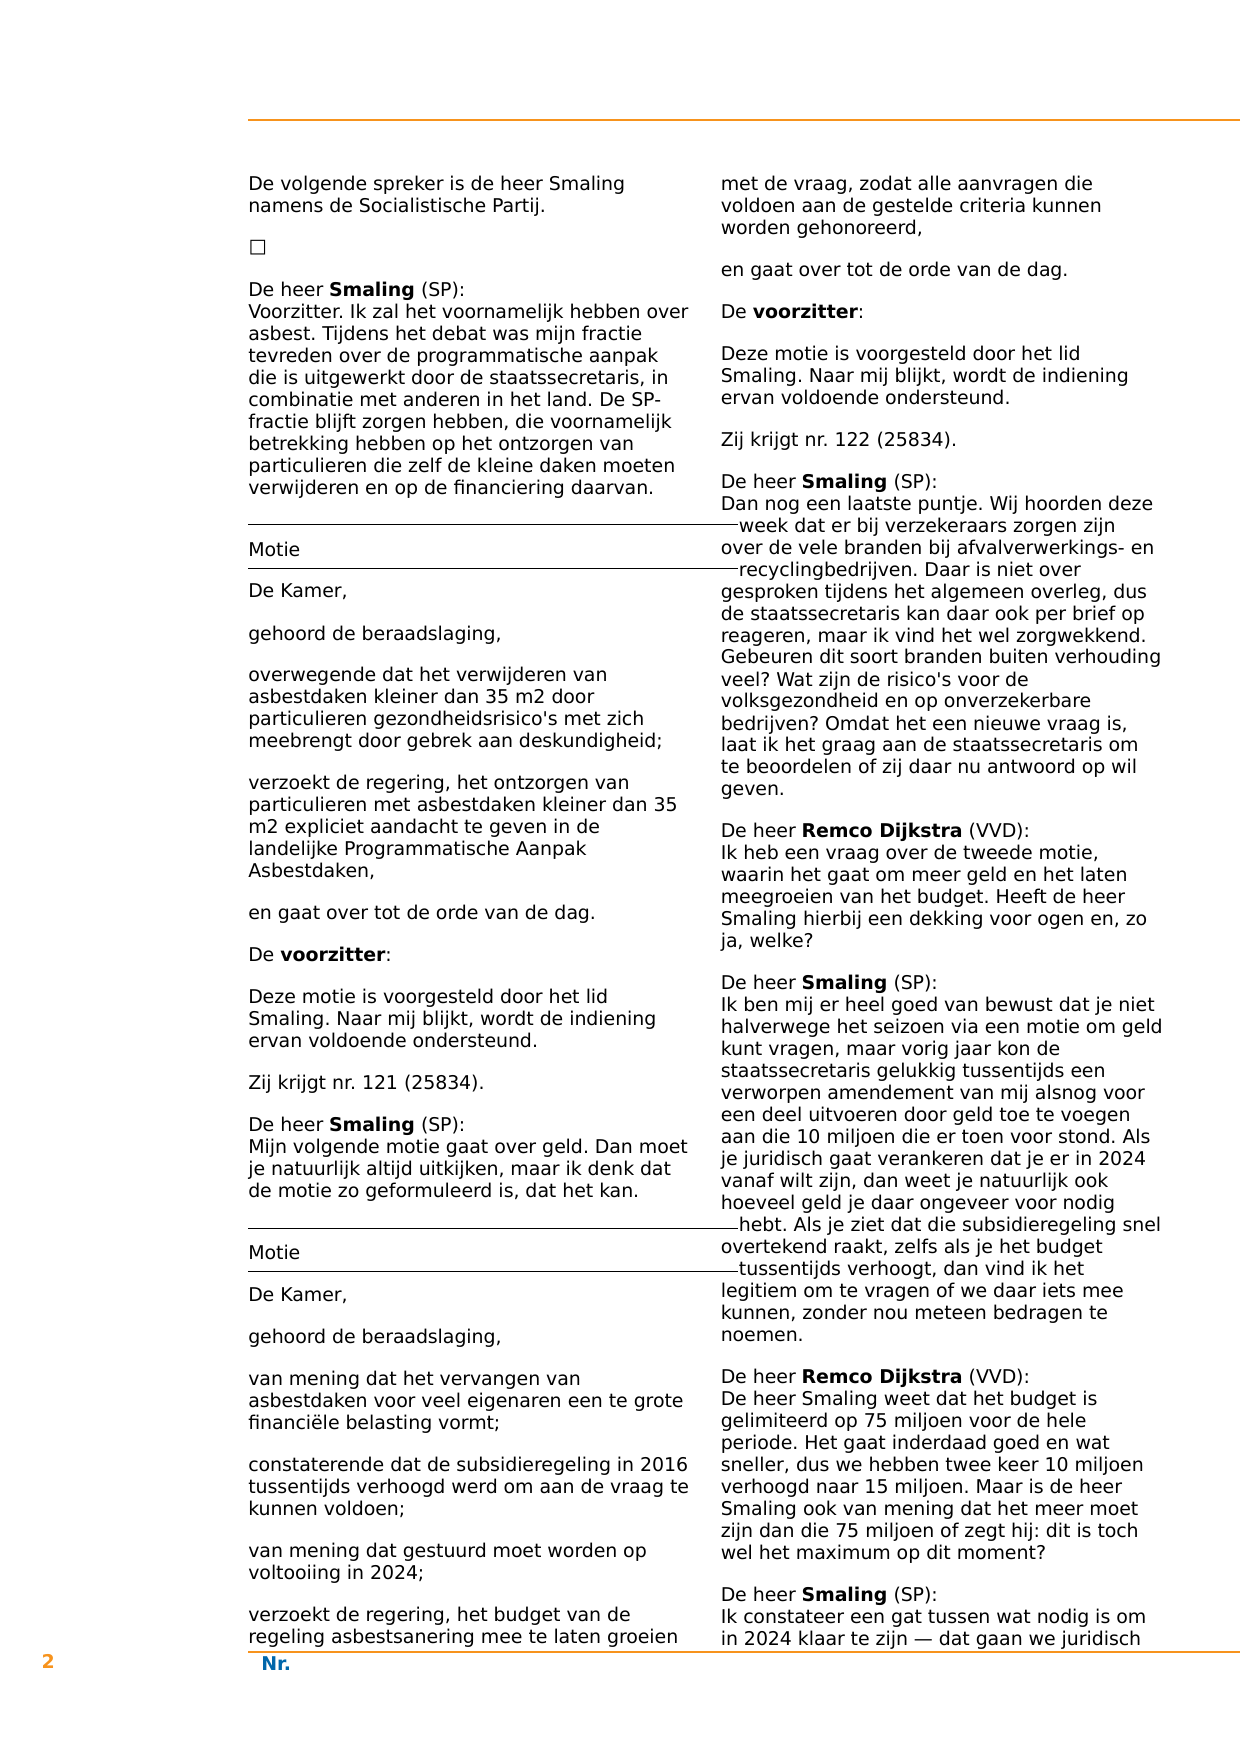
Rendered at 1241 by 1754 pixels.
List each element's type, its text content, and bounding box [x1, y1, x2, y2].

text Ik ben mij er heel goed van bewust dat je niet halverwege het seizoen via een motie om geld kunt vragen, maar vorig jaar kon de staatssecretaris gelukkig tussentijds een verworpen amendement van mij alsnog voor een deel uitvoeren door geld toe te voegen aan die 10 miljoen die er toen voor stond. Als je juridisch gaat verankeren dat je er in 2024 vanaf wilt zijn, dan weet je natuurlijk ook hoeveel geld je daar ongeveer voor nodig hebt. Als je ziet dat die subsidieregeling snel overtekend raakt, zelfs als je het budget tussentijds verhoogt, dan vind ik het legitiem om te vragen of we daar iets mee kunnen, zonder nou meteen bedragen te noemen. [721, 994, 1163, 1346]
text Voorzitter. Ik zal het voornamelijk hebben over asbest. Tijdens het debat was mijn fractie tevreden over de programmatische aanpak die is uitgewerkt door de staatssecretaris, in combinatie met anderen in het land. De SP-fractie blijft zorgen hebben, die voornamelijk betrekking hebben op het ontzorgen van particulieren die zelf de kleine daken moeten verwijderen en op de financiering daarvan. [248, 301, 691, 498]
text Mijn volgende motie gaat over geld. Dan moet je natuurlijk altijd uitkijken, maar ik denk dat de motie zo geformuleerd is, dat het kan. [248, 1136, 691, 1202]
text Motie [248, 538, 691, 560]
text De heer Smaling (SP): [721, 972, 1163, 994]
text Deze motie is voorgesteld door het lid Smaling. Naar mij blijkt, wordt de indiening ervan voldoende ondersteund. [721, 343, 1163, 409]
text De voorzitter: [248, 944, 691, 966]
text Zij krijgt nr. 121 (25834). [248, 1072, 691, 1094]
text De Kamer, [248, 580, 691, 602]
text De heer Smaling weet dat het budget is gelimiteerd op 75 miljoen voor de hele periode. Het gaat inderdaad goed en wat sneller, dus we hebben twee keer 10 miljoen verhoogd naar 15 miljoen. Maar is de heer Smaling ook van mening dat het meer moet zijn dan die 75 miljoen of zegt hij: dit is toch wel het maximum op dit moment? [721, 1388, 1163, 1564]
text verzoekt de regering, het ontzorgen van particulieren met asbestdaken kleiner dan 35 m2 expliciet aandacht te geven in de landelijke Programmatische Aanpak Asbestdaken, [248, 772, 691, 882]
text De heer Smaling (SP): [721, 1584, 1163, 1606]
text De heer Smaling (SP): [248, 1114, 691, 1136]
text Dan nog een laatste puntje. Wij hoorden deze week dat er bij verzekeraars zorgen zijn over de vele branden bij afvalverwerkings- en recyclingbedrijven. Daar is niet over gesproken tijdens het algemeen overleg, dus de staatssecretaris kan daar ook per brief op reageren, maar ik vind het wel zorgwekkend. Gebeuren dit soort branden buiten verhouding veel? Wat zijn de risico's voor de volksgezondheid en op onverzekerbare bedrijven? Omdat het een nieuwe vraag is, laat ik het graag aan de staatssecretaris om te beoordelen of zij daar nu antwoord op wil geven. [721, 493, 1163, 800]
text van mening dat het vervangen van asbestdaken voor veel eigenaren een te grote financiële belasting vormt; [248, 1368, 691, 1434]
text Deze motie is voorgesteld door het lid Smaling. Naar mij blijkt, wordt de indiening ervan voldoende ondersteund. [248, 986, 691, 1052]
text ⬜ [248, 237, 691, 259]
text Motie [248, 1242, 691, 1264]
text Ik constateer een gat tussen wat nodig is om in 2024 klaar te zijn — dat gaan we juridisch [721, 1606, 1163, 1649]
text gehoord de beraadslaging, [248, 1326, 691, 1348]
text De heer Remco Dijkstra (VVD): [721, 820, 1163, 842]
text van mening dat gestuurd moet worden op voltooiing in 2024; [248, 1540, 691, 1584]
text Ik heb een vraag over de tweede motie, waarin het gaat om meer geld en het laten meegroeien van het budget. Heeft de heer Smaling hierbij een dekking voor ogen en, zo ja, welke? [721, 842, 1163, 952]
text De heer Smaling (SP): [721, 471, 1163, 493]
text Zij krijgt nr. 122 (25834). [721, 429, 1163, 451]
text constaterende dat de subsidieregeling in 2016 tussentijds verhoogd werd om aan de vraag te kunnen voldoen; [248, 1454, 691, 1520]
text met de vraag, zodat alle aanvragen die voldoen aan de gestelde criteria kunnen worden gehonoreerd, [721, 173, 1163, 239]
text overwegende dat het verwijderen van asbestdaken kleiner dan 35 m2 door particulieren gezondheidsrisico's met zich meebrengt door gebrek aan deskundigheid; [248, 664, 691, 752]
text De heer Smaling (SP): [248, 279, 691, 301]
text De heer Remco Dijkstra (VVD): [721, 1366, 1163, 1388]
text gehoord de beraadslaging, [248, 622, 691, 644]
text verzoekt de regering, het budget van de regeling asbestsanering mee te laten groeien [248, 1604, 691, 1648]
text De Kamer, [248, 1284, 691, 1306]
text De volgende spreker is de heer Smaling namens de Socialistische Partij. [248, 173, 691, 217]
text en gaat over tot de orde van de dag. [248, 902, 691, 924]
text en gaat over tot de orde van de dag. [721, 259, 1163, 281]
text De voorzitter: [721, 301, 1163, 323]
